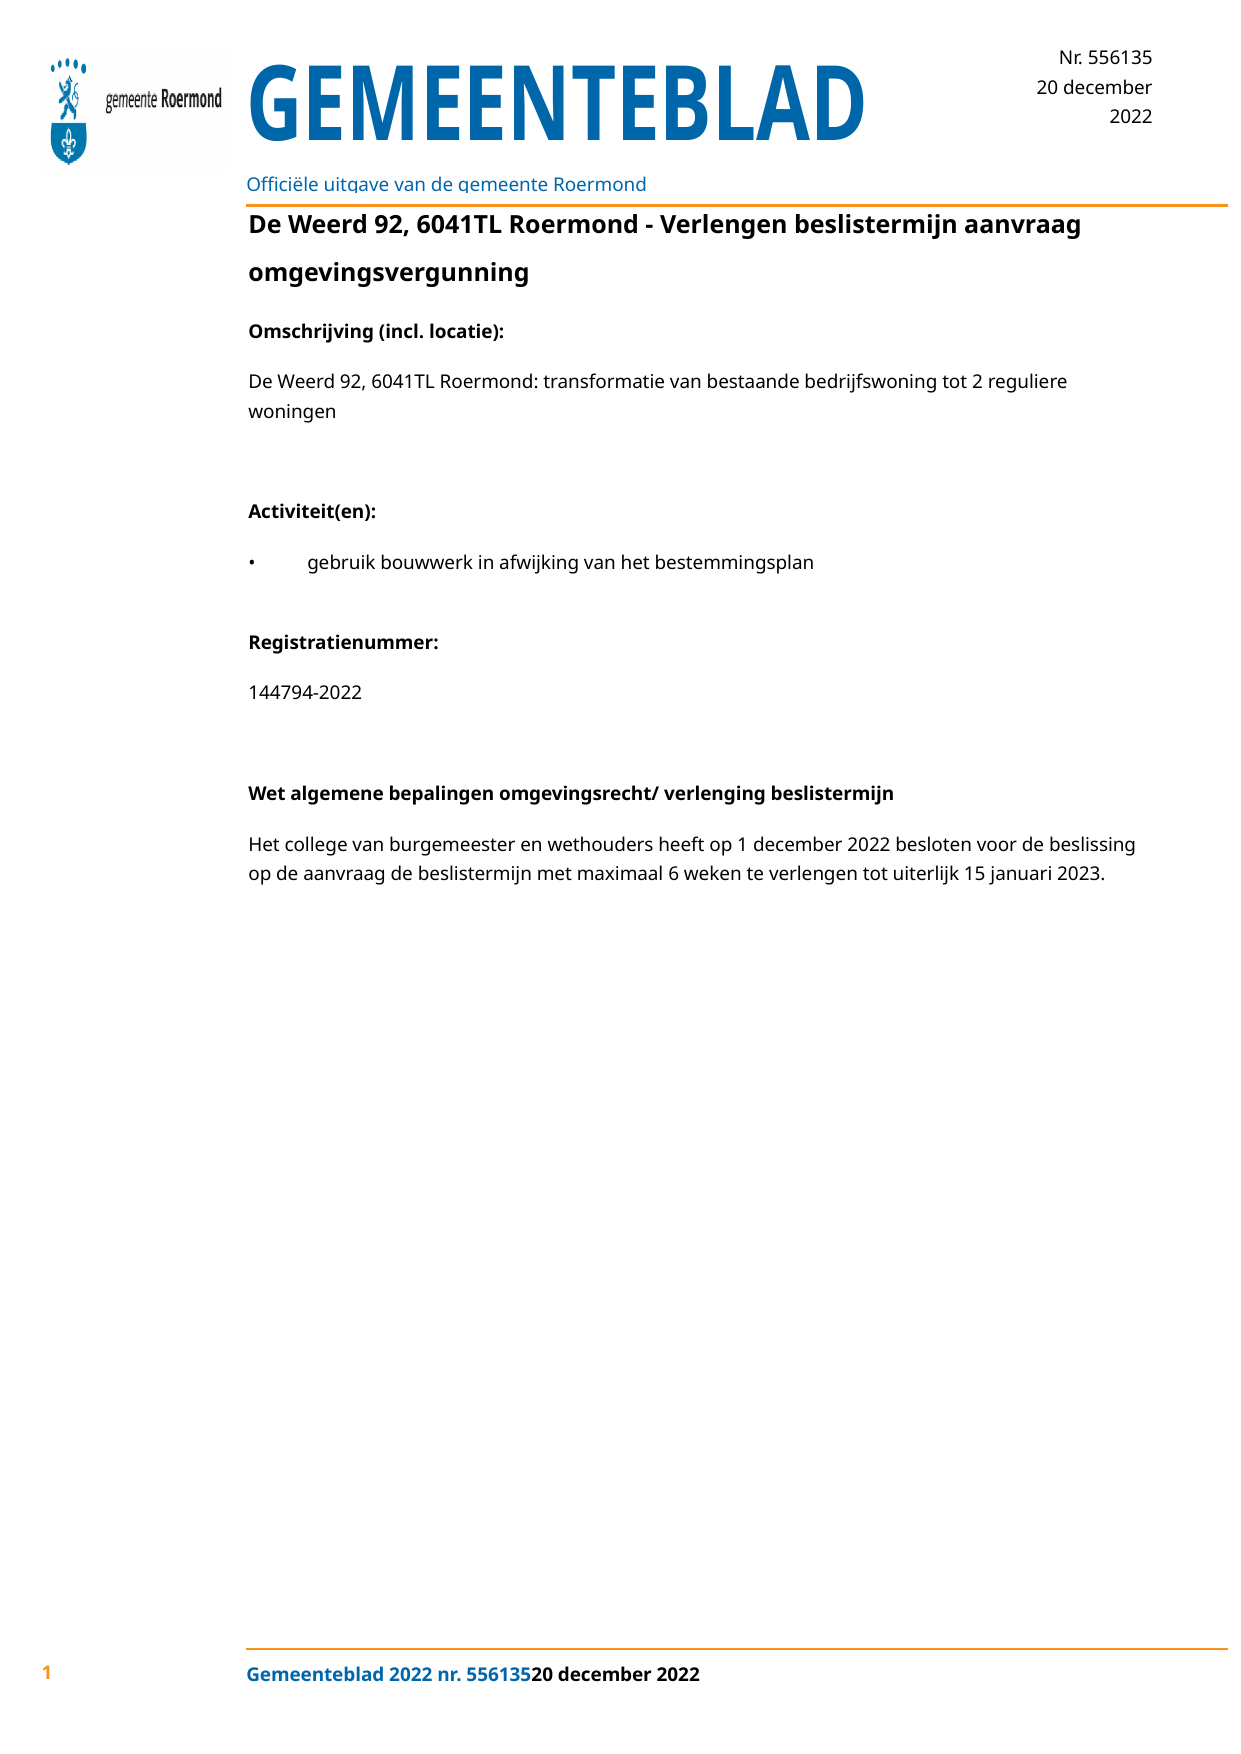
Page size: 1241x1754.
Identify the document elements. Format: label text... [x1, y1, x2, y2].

text De Weerd 92, 6041TL Roermond: transformatie van bestaande bedrijfswoning tot 2 reguliere woningen [248, 368, 1152, 424]
text Wet algemene bepalingen omgevingsrecht/ verlenging beslistermijn [248, 780, 1152, 806]
text Omschrijving (incl. locatie): [248, 318, 1152, 344]
text Activiteit(en): [248, 499, 1152, 524]
list gebruik bouwwerk in afwijking van het bestemmingsplan [248, 549, 1152, 575]
text De Weerd 92, 6041TL Roermond - Verlengen beslistermijn aanvraag omgevingsvergunning [248, 207, 1152, 288]
picture [41, 47, 231, 172]
text Het college van burgemeester en wethouders heeft op 1 december 2022 besloten voor de beslissing op de aanvraag de beslistermijn met maximaal 6 weken te verlengen tot uiterlijk 15 januari 2023. [248, 831, 1152, 886]
text 144794-2022 [248, 679, 1152, 705]
text Registratienummer: [248, 629, 1152, 655]
